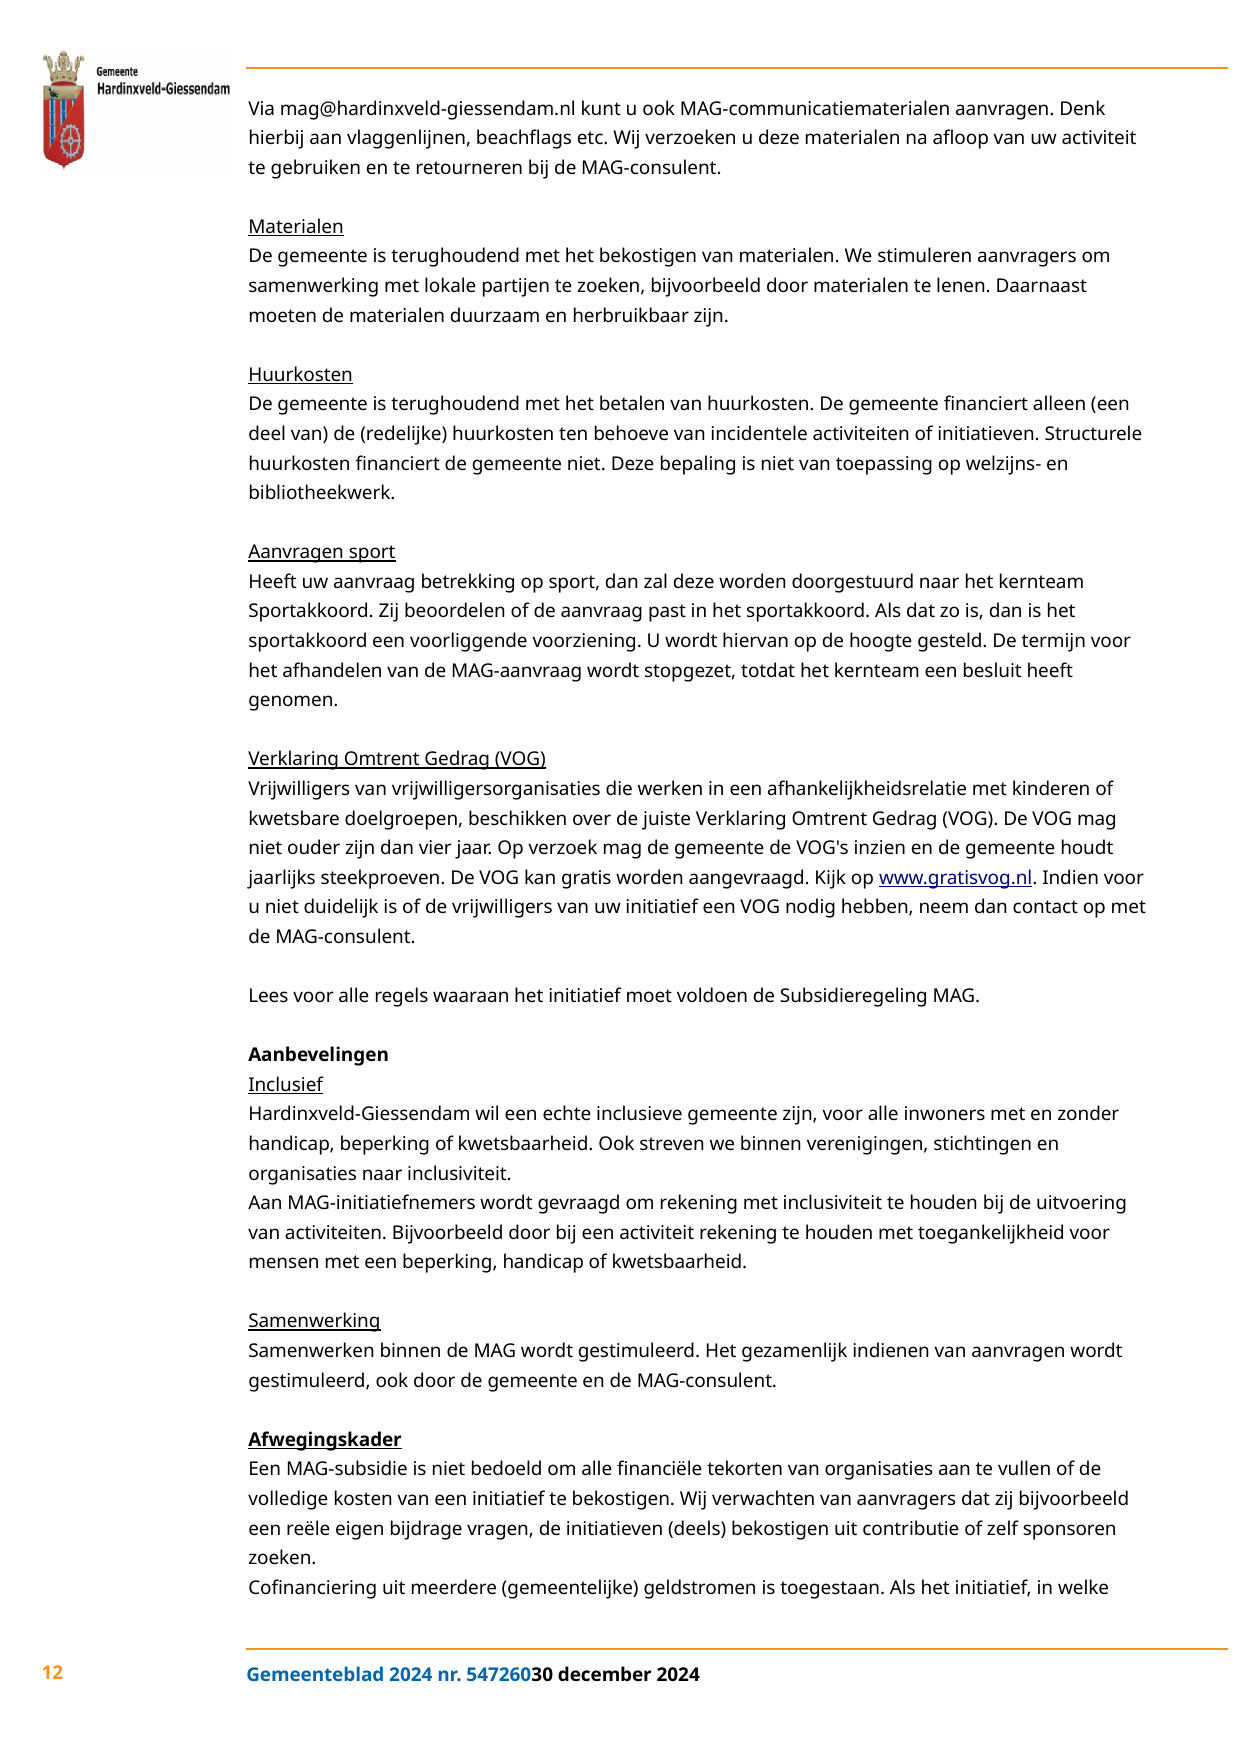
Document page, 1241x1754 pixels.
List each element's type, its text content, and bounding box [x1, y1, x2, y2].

text Aanbevelingen [248, 1041, 1152, 1067]
text De gemeente is terughoudend met het bekostigen van materialen. We stimuleren aanvragers om samenwerking met lokale partijen te zoeken, bijvoorbeeld door materialen te lenen. Daarnaast moeten de materialen duurzaam en herbruikbaar zijn. [248, 243, 1152, 328]
text Cofinanciering uit meerdere (gemeentelijke) geldstromen is toegestaan. Als het initiatief, in welke [248, 1574, 1152, 1600]
text Via mag@hardinxveld-giessendam.nl kunt u ook MAG-communicatiematerialen aanvragen. Denk hierbij aan vlaggenlijnen, beachflags etc. Wij verzoeken u deze materialen na afloop van uw activiteit te gebruiken en te retourneren bij de MAG-consulent. [248, 95, 1152, 180]
text Afwegingskader [248, 1426, 1152, 1452]
text Hardinxveld-Giessendam wil een echte inclusieve gemeente zijn, voor alle inwoners met en zonder handicap, beperking of kwetsbaarheid. Ook streven we binnen verenigingen, stichtingen en organisaties naar inclusiviteit. [248, 1101, 1152, 1186]
text Vrijwilligers van vrijwilligersorganisaties die werken in een afhankelijkheidsrelatie met kinderen of kwetsbare doelgroepen, beschikken over de juiste Verklaring Omtrent Gedrag (VOG). De VOG mag niet ouder zijn dan vier jaar. Op verzoek mag de gemeente de VOG's inzien en de gemeente houdt jaarlijks steekproeven. De VOG kan gratis worden aangevraagd. Kijk op www.gratisvog.nl. Indien voor u niet duidelijk is of de vrijwilligers van uw initiatief een VOG nodig hebben, neem dan contact op met de MAG-consulent. [248, 775, 1152, 949]
text De gemeente is terughoudend met het betalen van huurkosten. De gemeente financiert alleen (een deel van) de (redelijke) huurkosten ten behoeve van incidentele activiteiten of initiatieven. Structurele huurkosten financiert de gemeente niet. Deze bepaling is niet van toepassing op welzijns- en bibliotheekwerk. [248, 391, 1152, 505]
text Aanvragen sport [248, 538, 1152, 564]
text Verklaring Omtrent Gedrag (VOG) [248, 746, 1152, 771]
text Heeft uw aanvraag betrekking op sport, dan zal deze worden doorgestuurd naar het kernteam Sportakkoord. Zij beoordelen of de aanvraag past in het sportakkoord. Als dat zo is, dan is het sportakkoord een voorliggende voorziening. U wordt hiervan op de hoogte gesteld. De termijn voor het afhandelen van de MAG-aanvraag wordt stopgezet, totdat het kernteam een besluit heeft genomen. [248, 568, 1152, 712]
picture [41, 47, 231, 172]
text Aan MAG-initiatiefnemers wordt gevraagd om rekening met inclusiviteit te houden bij de uitvoering van activiteiten. Bijvoorbeeld door bij een activiteit rekening te houden met toegankelijkheid voor mensen met een beperking, handicap of kwetsbaarheid. [248, 1189, 1152, 1274]
text Inclusief [248, 1071, 1152, 1097]
text Samenwerken binnen de MAG wordt gestimuleerd. Het gezamenlijk indienen van aanvragen wordt gestimuleerd, ook door de gemeente en de MAG-consulent. [248, 1337, 1152, 1393]
text Een MAG-subsidie is niet bedoeld om alle financiële tekorten van organisaties aan te vullen of de volledige kosten van een initiatief te bekostigen. Wij verwachten van aanvragers dat zij bijvoorbeeld een reële eigen bijdrage vragen, de initiatieven (deels) bekostigen uit contributie of zelf sponsoren zoeken. [248, 1456, 1152, 1570]
text Huurkosten [248, 361, 1152, 387]
text Samenwerking [248, 1308, 1152, 1333]
text Lees voor alle regels waaraan het initiatief moet voldoen de Subsidieregeling MAG. [248, 982, 1152, 1008]
text Materialen [248, 213, 1152, 239]
